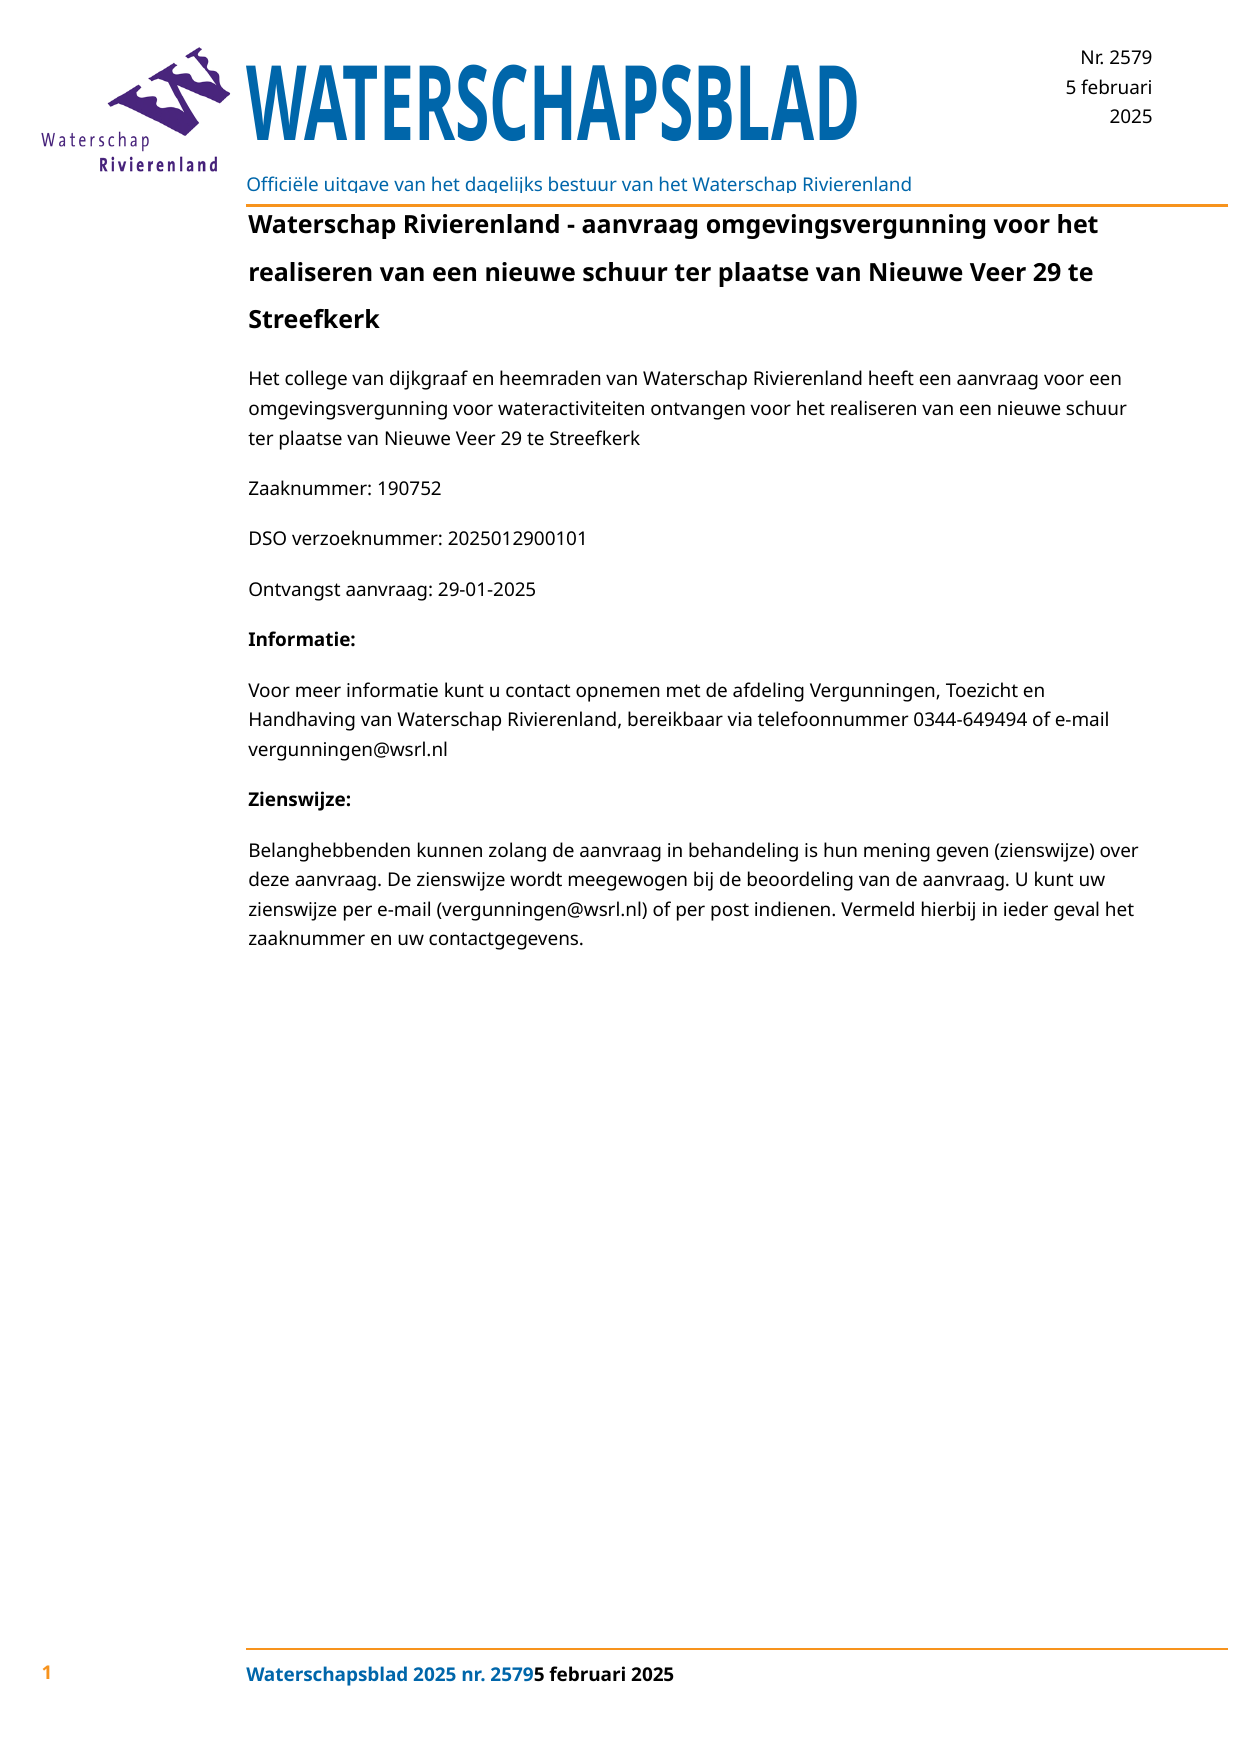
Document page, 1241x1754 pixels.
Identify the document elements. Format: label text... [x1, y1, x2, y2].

text Waterschap Rivierenland - aanvraag omgevingsvergunning voor het realiseren van een nieuwe schuur ter plaatse van Nieuwe Veer 29 te Streefkerk [248, 207, 1152, 336]
text Ontvangst aanvraag: 29-01-2025 [248, 576, 1152, 602]
text DSO verzoeknummer: 2025012900101 [248, 526, 1152, 551]
text Informatie: [248, 626, 1152, 652]
text Zaaknummer: 190752 [248, 475, 1152, 501]
picture [41, 47, 231, 172]
text Zienswijze: [248, 786, 1152, 812]
text Het college van dijkgraaf en heemraden van Waterschap Rivierenland heeft een aanvraag voor een omgevingsvergunning voor wateractiviteiten ontvangen voor het realiseren van een nieuwe schuur ter plaatse van Nieuwe Veer 29 te Streefkerk [248, 366, 1152, 450]
text Voor meer informatie kunt u contact opnemen met de afdeling Vergunningen, Toezicht en Handhaving van Waterschap Rivierenland, bereikbaar via telefoonnummer 0344-649494 of e-mail vergunningen@wsrl.nl [248, 677, 1152, 762]
text Belanghebbenden kunnen zolang de aanvraag in behandeling is hun mening geven (zienswijze) over deze aanvraag. De zienswijze wordt meegewogen bij de beoordeling van de aanvraag. U kunt uw zienswijze per e-mail (vergunningen@wsrl.nl) of per post indienen. Vermeld hierbij in ieder geval het zaaknummer en uw contactgegevens. [248, 837, 1152, 951]
